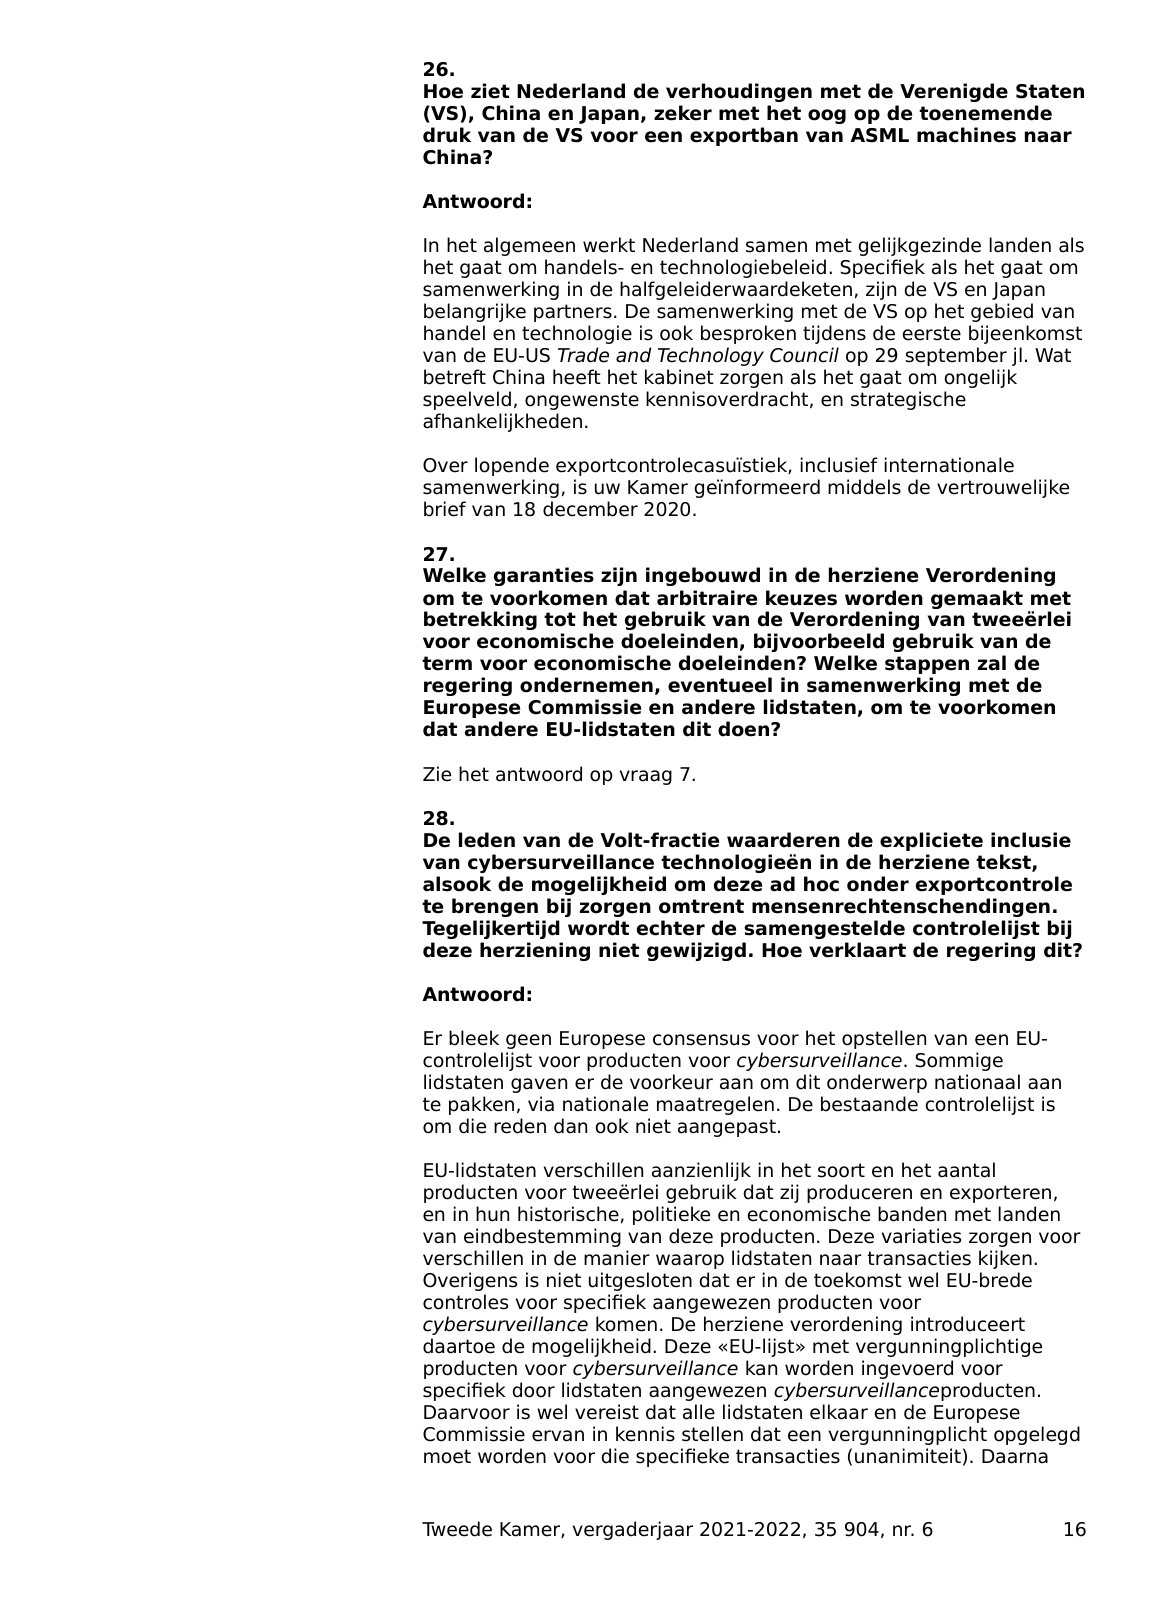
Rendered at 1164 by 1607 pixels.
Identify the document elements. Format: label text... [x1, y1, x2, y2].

text Hoe ziet Nederland de verhoudingen met de Verenigde Staten (VS), China en Japan, zeker met het oog op de toenemende druk van de VS voor een exportban van ASML machines naar China? [422, 81, 1087, 169]
text In het algemeen werkt Nederland samen met gelijkgezinde landen als het gaat om handels- en technologiebeleid. Specifiek als het gaat om samenwerking in de halfgeleiderwaardeketen, zijn de VS en Japan belangrijke partners. De samenwerking met de VS op het gebied van handel en technologie is ook besproken tijdens de eerste bijeenkomst van de EU-US Trade and Technology Council op 29 september jl. Wat betreft China heeft het kabinet zorgen als het gaat om ongelijk speelveld, ongewenste kennisoverdracht, en strategische afhankelijkheden. [422, 235, 1087, 433]
text 28. [422, 808, 1087, 829]
text 27. [422, 543, 1087, 565]
text Er bleek geen Europese consensus voor het opstellen van een EU-controlelijst voor producten voor cybersurveillance. Sommige lidstaten gaven er de voorkeur aan om dit onderwerp nationaal aan te pakken, via nationale maatregelen. De bestaande controlelijst is om die reden dan ook niet aangepast. [422, 1028, 1087, 1138]
text Over lopende exportcontrolecasuïstiek, inclusief internationale samenwerking, is uw Kamer geïnformeerd middels de vertrouwelijke brief van 18 december 2020. [422, 455, 1087, 521]
text EU-lidstaten verschillen aanzienlijk in het soort en het aantal producten voor tweeërlei gebruik dat zij produceren en exporteren, en in hun historische, politieke en economische banden met landen van eindbestemming van deze producten. Deze variaties zorgen voor verschillen in de manier waarop lidstaten naar transacties kijken. Overigens is niet uitgesloten dat er in de toekomst wel EU-brede controles voor specifiek aangewezen producten voor cybersurveillance komen. De herziene verordening introduceert daartoe de mogelijkheid. Deze «EU-lijst» met vergunningplichtige producten voor cybersurveillance kan worden ingevoerd voor specifiek door lidstaten aangewezen cybersurveillanceproducten. Daarvoor is wel vereist dat alle lidstaten elkaar en de Europese Commissie ervan in kennis stellen dat een vergunningplicht opgelegd moet worden voor die specifieke transacties (unanimiteit). Daarna [422, 1160, 1087, 1468]
text 26. [422, 59, 1087, 81]
text Zie het antwoord op vraag 7. [422, 763, 1087, 785]
text Welke garanties zijn ingebouwd in de herziene Verordening om te voorkomen dat arbitraire keuzes worden gemaakt met betrekking tot het gebruik van de Verordening van tweeërlei voor economische doeleinden, bijvoorbeeld gebruik van de term voor economische doeleinden? Welke stappen zal de regering ondernemen, eventueel in samenwerking met de Europese Commissie en andere lidstaten, om te voorkomen dat andere EU-lidstaten dit doen? [422, 565, 1087, 741]
text De leden van de Volt-fractie waarderen de expliciete inclusie van cybersurveillance technologieën in de herziene tekst, alsook de mogelijkheid om deze ad hoc onder exportcontrole te brengen bij zorgen omtrent mensenrechtenschendingen. Tegelijkertijd wordt echter de samengestelde controlelijst bij deze herziening niet gewijzigd. Hoe verklaart de regering dit? [422, 829, 1087, 961]
subtitle Antwoord: [422, 191, 1087, 213]
subtitle Antwoord: [422, 984, 1087, 1006]
